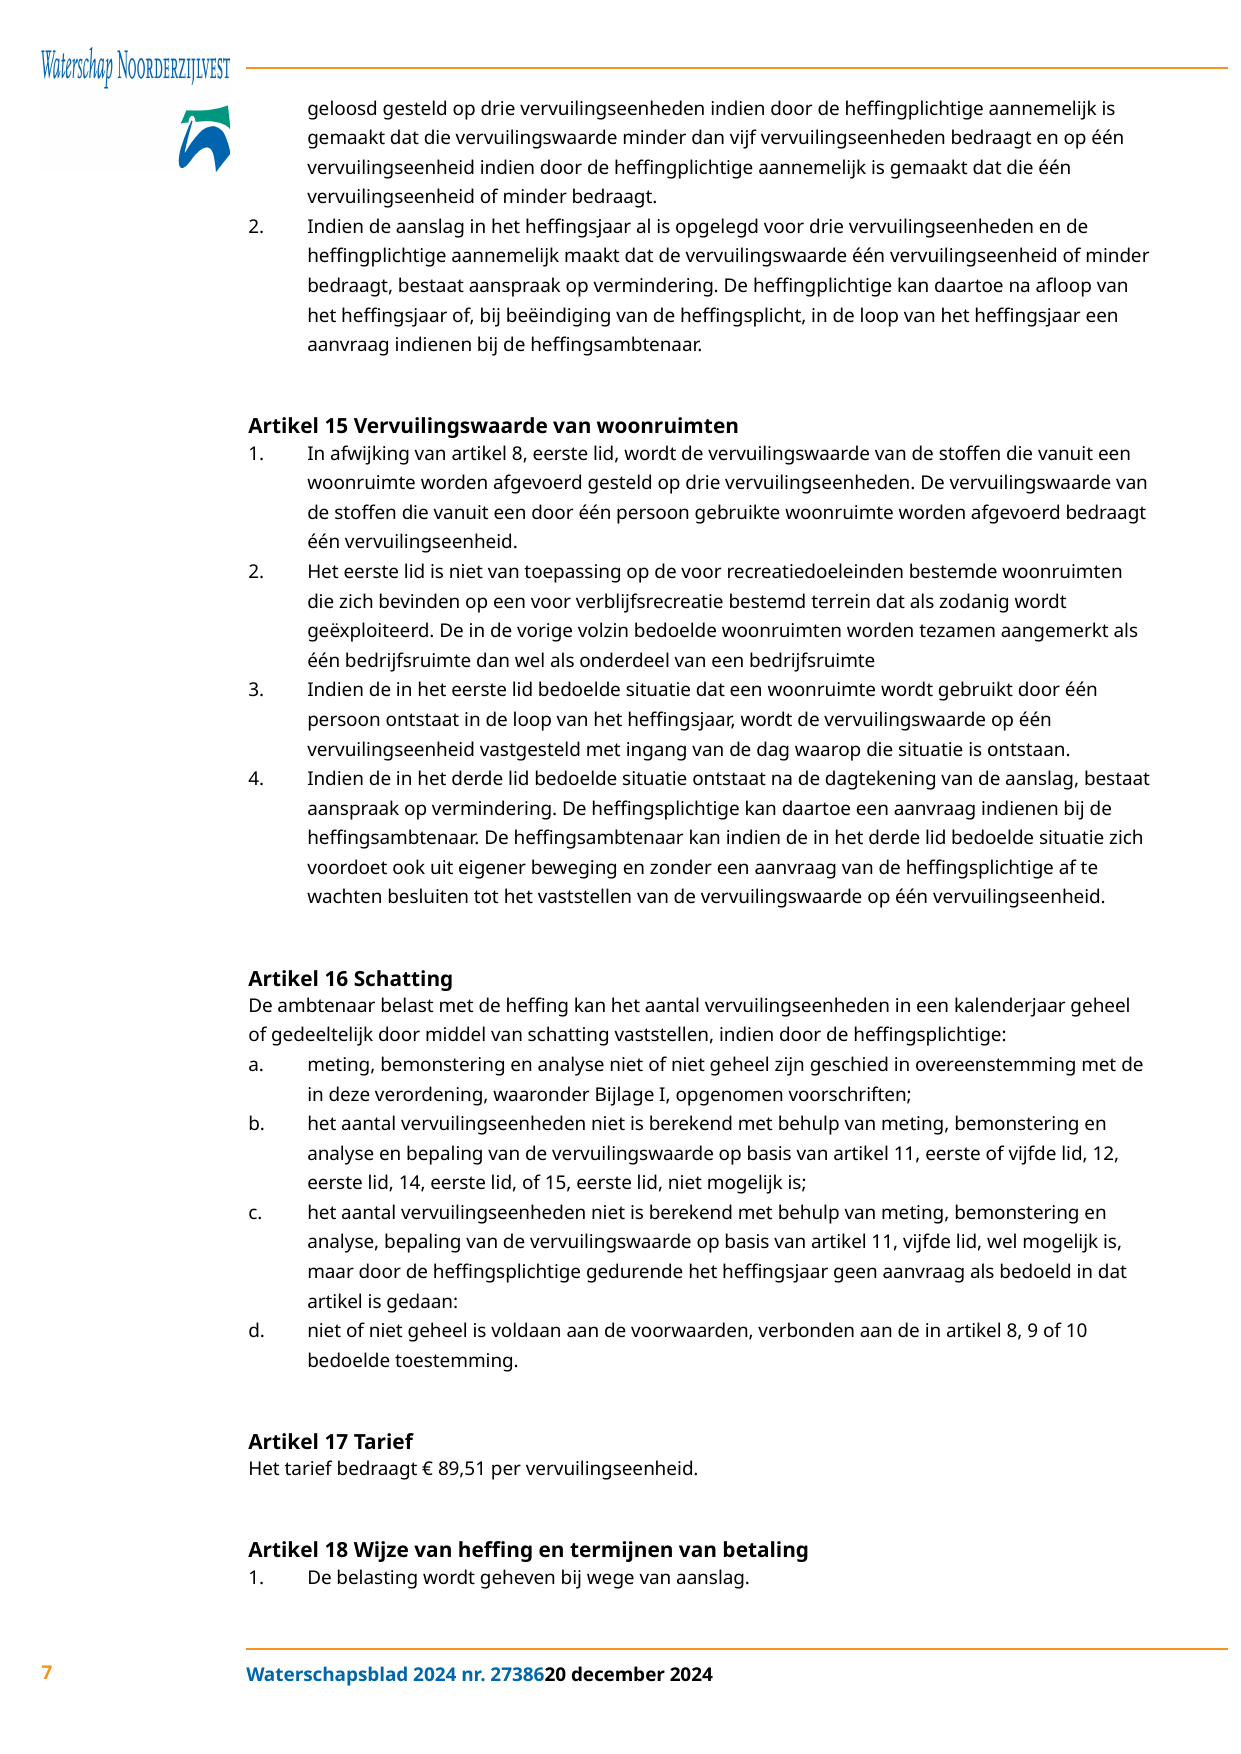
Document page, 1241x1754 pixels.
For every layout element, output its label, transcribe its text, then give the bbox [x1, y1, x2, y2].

list niet of niet geheel is voldaan aan de voorwaarden, verbonden aan de in artikel 8, 9 of 10 bedoelde toestemming. [248, 1317, 1152, 1373]
list Indien de in het eerste lid bedoelde situatie dat een woonruimte wordt gebruikt door één persoon ontstaat in de loop van het heffingsjaar, wordt de vervuilingswaarde op één vervuilingseenheid vastgesteld met ingang van de dag waarop die situatie is ontstaan. [248, 677, 1152, 761]
list In afwijking van artikel 8, eerste lid, wordt de vervuilingswaarde van de stoffen die vanuit een woonruimte worden afgevoerd gesteld op drie vervuilingseenheden. De vervuilingswaarde van de stoffen die vanuit een door één persoon gebruikte woonruimte worden afgevoerd bedraagt één vervuilingseenheid. [248, 440, 1152, 554]
text Artikel 16 Schatting [248, 964, 1152, 992]
list De belasting wordt geheven bij wege van aanslag. [248, 1564, 1152, 1590]
list Indien de aanslag in het heffingsjaar al is opgelegd voor drie vervuilingseenheden en de heffingplichtige aannemelijk maakt dat de vervuilingswaarde één vervuilingseenheid of minder bedraagt, bestaat aanspraak op vermindering. De heffingplichtige kan daartoe na afloop van het heffingsjaar of, bij beëindiging van de heffingsplicht, in de loop van het heffingsjaar een aanvraag indienen bij de heffingsambtenaar. [248, 213, 1152, 357]
list het aantal vervuilingseenheden niet is berekend met behulp van meting, bemonstering en analyse, bepaling van de vervuilingswaarde op basis van artikel 11, vijfde lid, wel mogelijk is, maar door de heffingsplichtige gedurende het heffingsjaar geen aanvraag als bedoeld in dat artikel is gedaan: [248, 1199, 1152, 1314]
list Het eerste lid is niet van toepassing op de voor recreatiedoeleinden bestemde woonruimten die zich bevinden op een voor verblijfsrecreatie bestemd terrein dat als zodanig wordt geëxploiteerd. De in de vorige volzin bedoelde woonruimten worden tezamen aangemerkt als één bedrijfsruimte dan wel als onderdeel van een bedrijfsruimte [248, 558, 1152, 673]
list het aantal vervuilingseenheden niet is berekend met behulp van meting, bemonstering en analyse en bepaling van de vervuilingswaarde op basis van artikel 11, eerste of vijfde lid, 12, eerste lid, 14, eerste lid, of 15, eerste lid, niet mogelijk is; [248, 1110, 1152, 1195]
picture [41, 47, 231, 172]
list geloosd gesteld op drie vervuilingseenheden indien door de heffingplichtige aannemelijk is gemaakt dat die vervuilingswaarde minder dan vijf vervuilingseenheden bedraagt en op één vervuilingseenheid indien door de heffingplichtige aannemelijk is gemaakt dat die één vervuilingseenheid of minder bedraagt. [248, 95, 1152, 209]
text Artikel 15 Vervuilingswaarde van woonruimten [248, 411, 1152, 440]
list Indien de in het derde lid bedoelde situatie ontstaat na de dagtekening van de aanslag, bestaat aanspraak op vermindering. De heffingsplichtige kan daartoe een aanvraag indienen bij de heffingsambtenaar. De heffingsambtenaar kan indien de in het derde lid bedoelde situatie zich voordoet ook uit eigener beweging en zonder een aanvraag van de heffingsplichtige af te wachten besluiten tot het vaststellen van de vervuilingswaarde op één vervuilingseenheid. [248, 765, 1152, 909]
text Het tarief bedraagt € 89,51 per vervuilingseenheid. [248, 1456, 1152, 1481]
text Artikel 18 Wijze van heffing en termijnen van betaling [248, 1536, 1152, 1564]
text De ambtenaar belast met de heffing kan het aantal vervuilingseenheden in een kalenderjaar geheel of gedeeltelijk door middel van schatting vaststellen, indien door de heffingsplichtige: [248, 992, 1152, 1047]
list meting, bemonstering en analyse niet of niet geheel zijn geschied in overeenstemming met de in deze verordening, waaronder Bijlage I, opgenomen voorschriften; [248, 1051, 1152, 1107]
text Artikel 17 Tarief [248, 1427, 1152, 1456]
